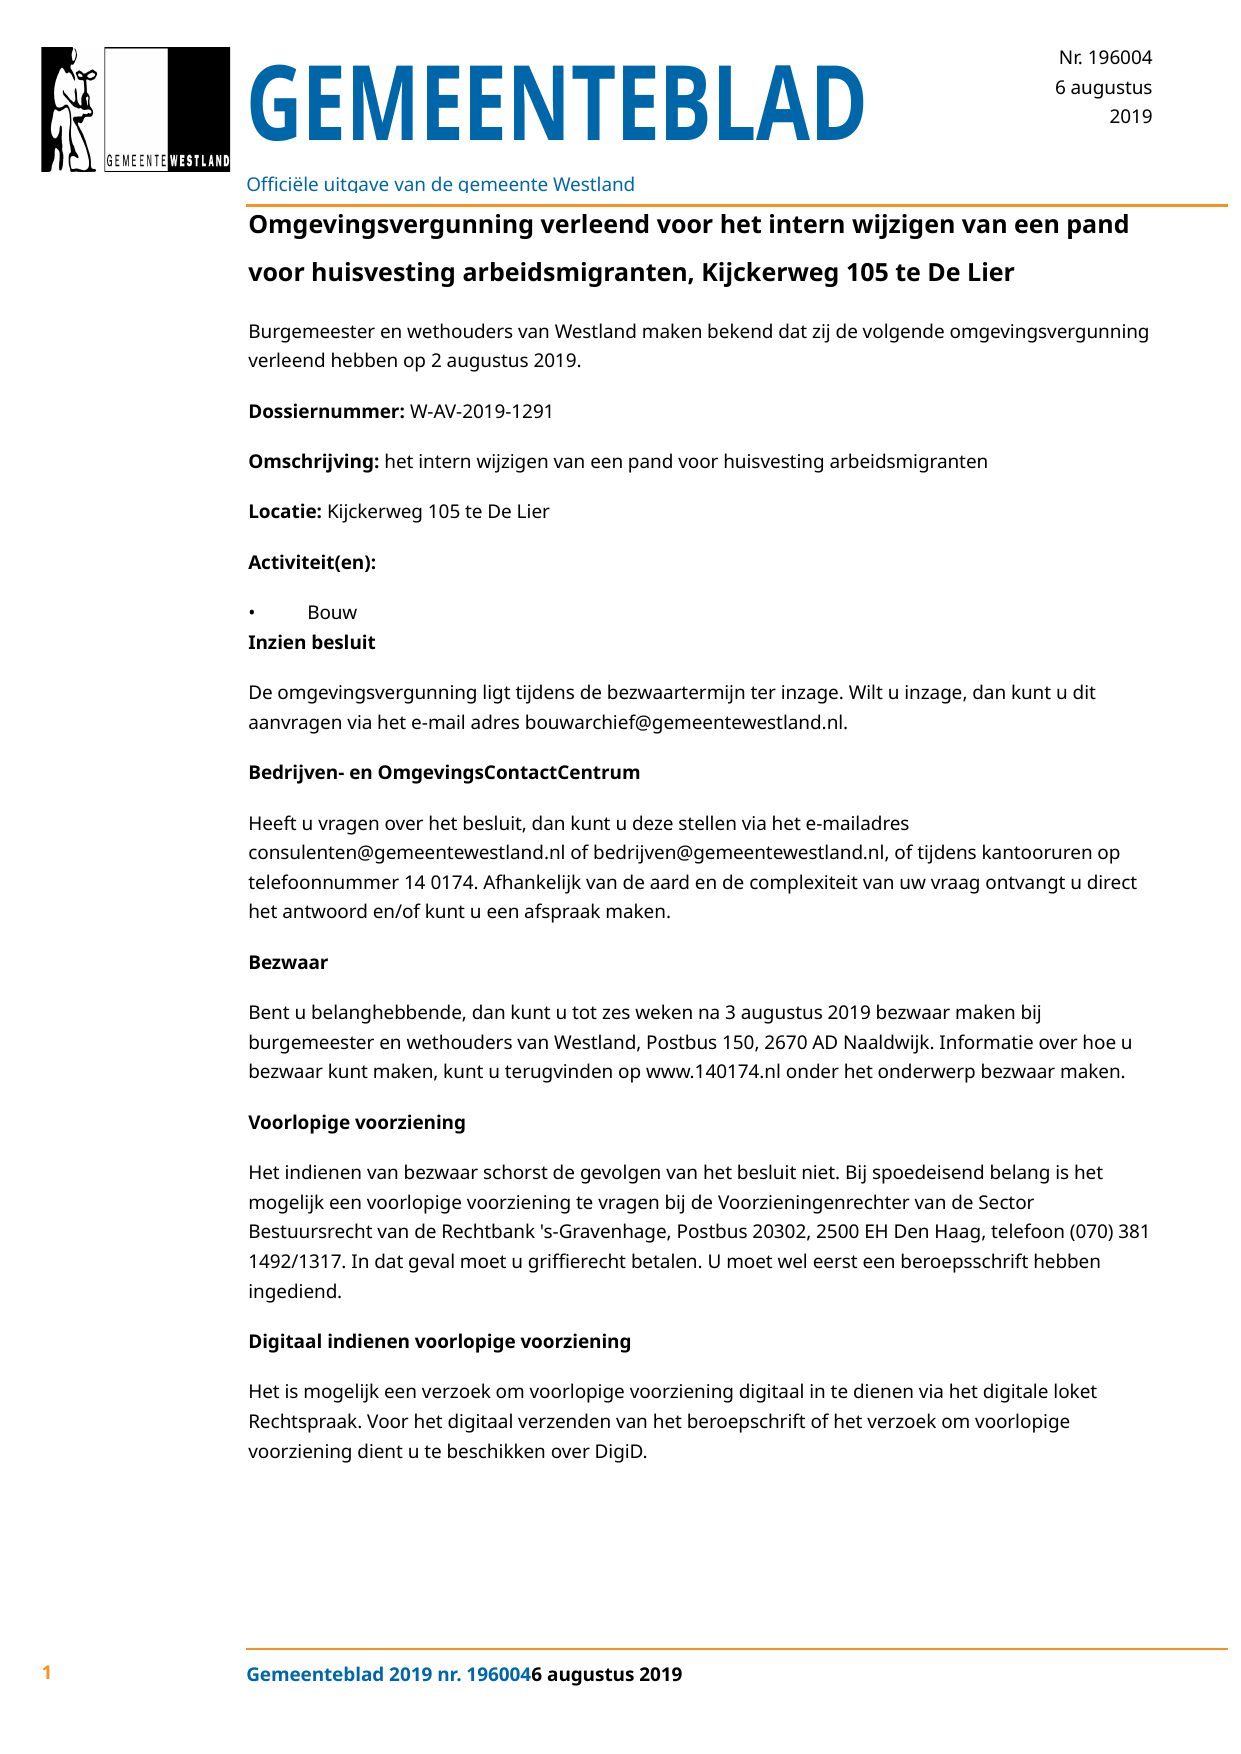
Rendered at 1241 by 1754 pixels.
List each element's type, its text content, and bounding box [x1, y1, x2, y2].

text Burgemeester en wethouders van Westland maken bekend dat zij de volgende omgevingsvergunning verleend hebben op 2 augustus 2019. [248, 318, 1152, 373]
text Digitaal indienen voorlopige voorziening [248, 1328, 1152, 1354]
text Heeft u vragen over het besluit, dan kunt u deze stellen via het e-mailadres consulenten@gemeentewestland.nl of bedrijven@gemeentewestland.nl, of tijdens kantooruren op telefoonnummer 14 0174. Afhankelijk van de aard en de complexiteit van uw vraag ontvangt u direct het antwoord en/of kunt u een afspraak maken. [248, 810, 1152, 924]
text Activiteit(en): [248, 549, 1152, 575]
text Omgevingsvergunning verleend voor het intern wijzigen van een pand voor huisvesting arbeidsmigranten, Kijckerweg 105 te De Lier [248, 207, 1152, 288]
picture [41, 47, 231, 172]
text Locatie: Kijckerweg 105 te De Lier [248, 499, 1152, 524]
text Bedrijven- en OmgevingsContactCentrum [248, 759, 1152, 785]
text Bent u belanghebbende, dan kunt u tot zes weken na 3 augustus 2019 bezwaar maken bij burgemeester en wethouders van Westland, Postbus 150, 2670 AD Naaldwijk. Informatie over hoe u bezwaar kunt maken, kunt u terugvinden op www.140174.nl onder het onderwerp bezwaar maken. [248, 999, 1152, 1084]
text Bezwaar [248, 949, 1152, 975]
text Inzien besluit [248, 629, 1152, 655]
text Voorlopige voorziening [248, 1109, 1152, 1135]
text Dossiernummer: W-AV-2019-1291 [248, 398, 1152, 424]
text De omgevingsvergunning ligt tijdens de bezwaartermijn ter inzage. Wilt u inzage, dan kunt u dit aanvragen via het e-mail adres bouwarchief@gemeentewestland.nl. [248, 679, 1152, 735]
text Omschrijving: het intern wijzigen van een pand voor huisvesting arbeidsmigranten [248, 448, 1152, 474]
list Bouw [248, 599, 1152, 625]
text Het is mogelijk een verzoek om voorlopige voorziening digitaal in te dienen via het digitale loket Rechtspraak. Voor het digitaal verzenden van het beroepschrift of het verzoek om voorlopige voorziening dient u te beschikken over DigiD. [248, 1379, 1152, 1464]
text Het indienen van bezwaar schorst de gevolgen van het besluit niet. Bij spoedeisend belang is het mogelijk een voorlopige voorziening te vragen bij de Voorzieningenrechter van de Sector Bestuursrecht van de Rechtbank 's-Gravenhage, Postbus 20302, 2500 EH Den Haag, telefoon (070) 381 1492/1317. In dat geval moet u griffierecht betalen. U moet wel eerst een beroepsschrift hebben ingediend. [248, 1159, 1152, 1304]
